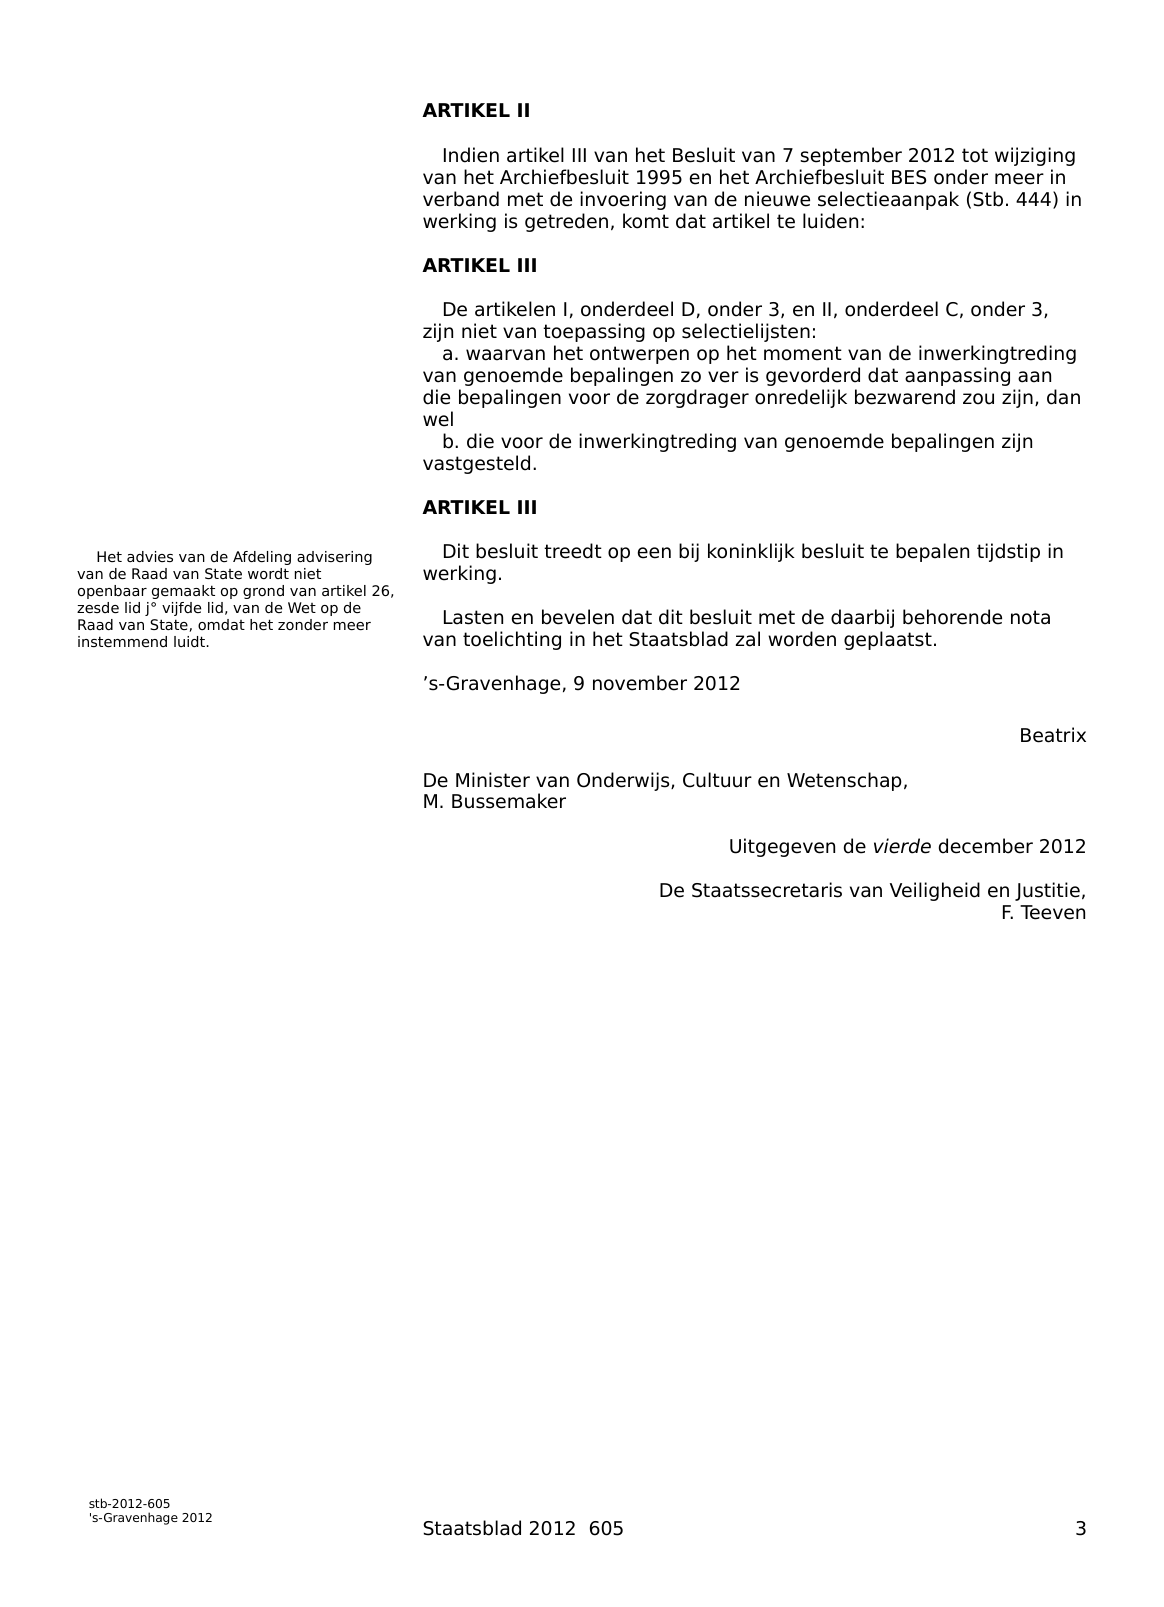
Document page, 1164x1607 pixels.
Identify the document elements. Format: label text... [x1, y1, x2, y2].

text Uitgegeven de vierde december 2012 [422, 836, 1087, 858]
subtitle ARTIKEL III [422, 497, 1087, 519]
text a. waarvan het ontwerpen op het moment van de inwerkingtreding van genoemde bepalingen zo ver is gevorderd dat aanpassing aan die bepalingen voor de zorgdrager onredelijk bezwarend zou zijn, dan wel [422, 343, 1087, 431]
text ’s-Gravenhage, 9 november 2012 [422, 673, 1087, 695]
text Het advies van de Afdeling advisering van de Raad van State wordt niet openbaar gemaakt op grond van artikel 26, zesde lid j° vijfde lid, van de Wet op de Raad van State, omdat het zonder meer instemmend luidt. [77, 549, 396, 651]
subtitle ARTIKEL III [422, 255, 1087, 277]
text De Minister van Onderwijs, Cultuur en Wetenschap, M. Bussemaker [422, 769, 1087, 813]
text 's-Gravenhage 2012 [88, 1511, 323, 1525]
text Beatrix [422, 725, 1087, 747]
text De artikelen I, onderdeel D, onder 3, en II, onderdeel C, onder 3, zijn niet van toepassing op selectielijsten: [422, 299, 1087, 343]
text De Staatssecretaris van Veiligheid en Justitie, F. Teeven [422, 880, 1087, 924]
text stb-2012-605 [88, 1497, 323, 1511]
text Indien artikel III van het Besluit van 7 september 2012 tot wijziging van het Archiefbesluit 1995 en het Archiefbesluit BES onder meer in verband met de invoering van de nieuwe selectieaanpak (Stb. 444) in werking is getreden, komt dat artikel te luiden: [422, 144, 1087, 232]
text Lasten en bevelen dat dit besluit met de daarbij behorende nota van toelichting in het Staatsblad zal worden geplaatst. [422, 607, 1087, 651]
subtitle ARTIKEL II [422, 100, 1087, 122]
text b. die voor de inwerkingtreding van genoemde bepalingen zijn vastgesteld. [422, 431, 1087, 475]
text Dit besluit treedt op een bij koninklijk besluit te bepalen tijdstip in werking. [422, 541, 1087, 585]
